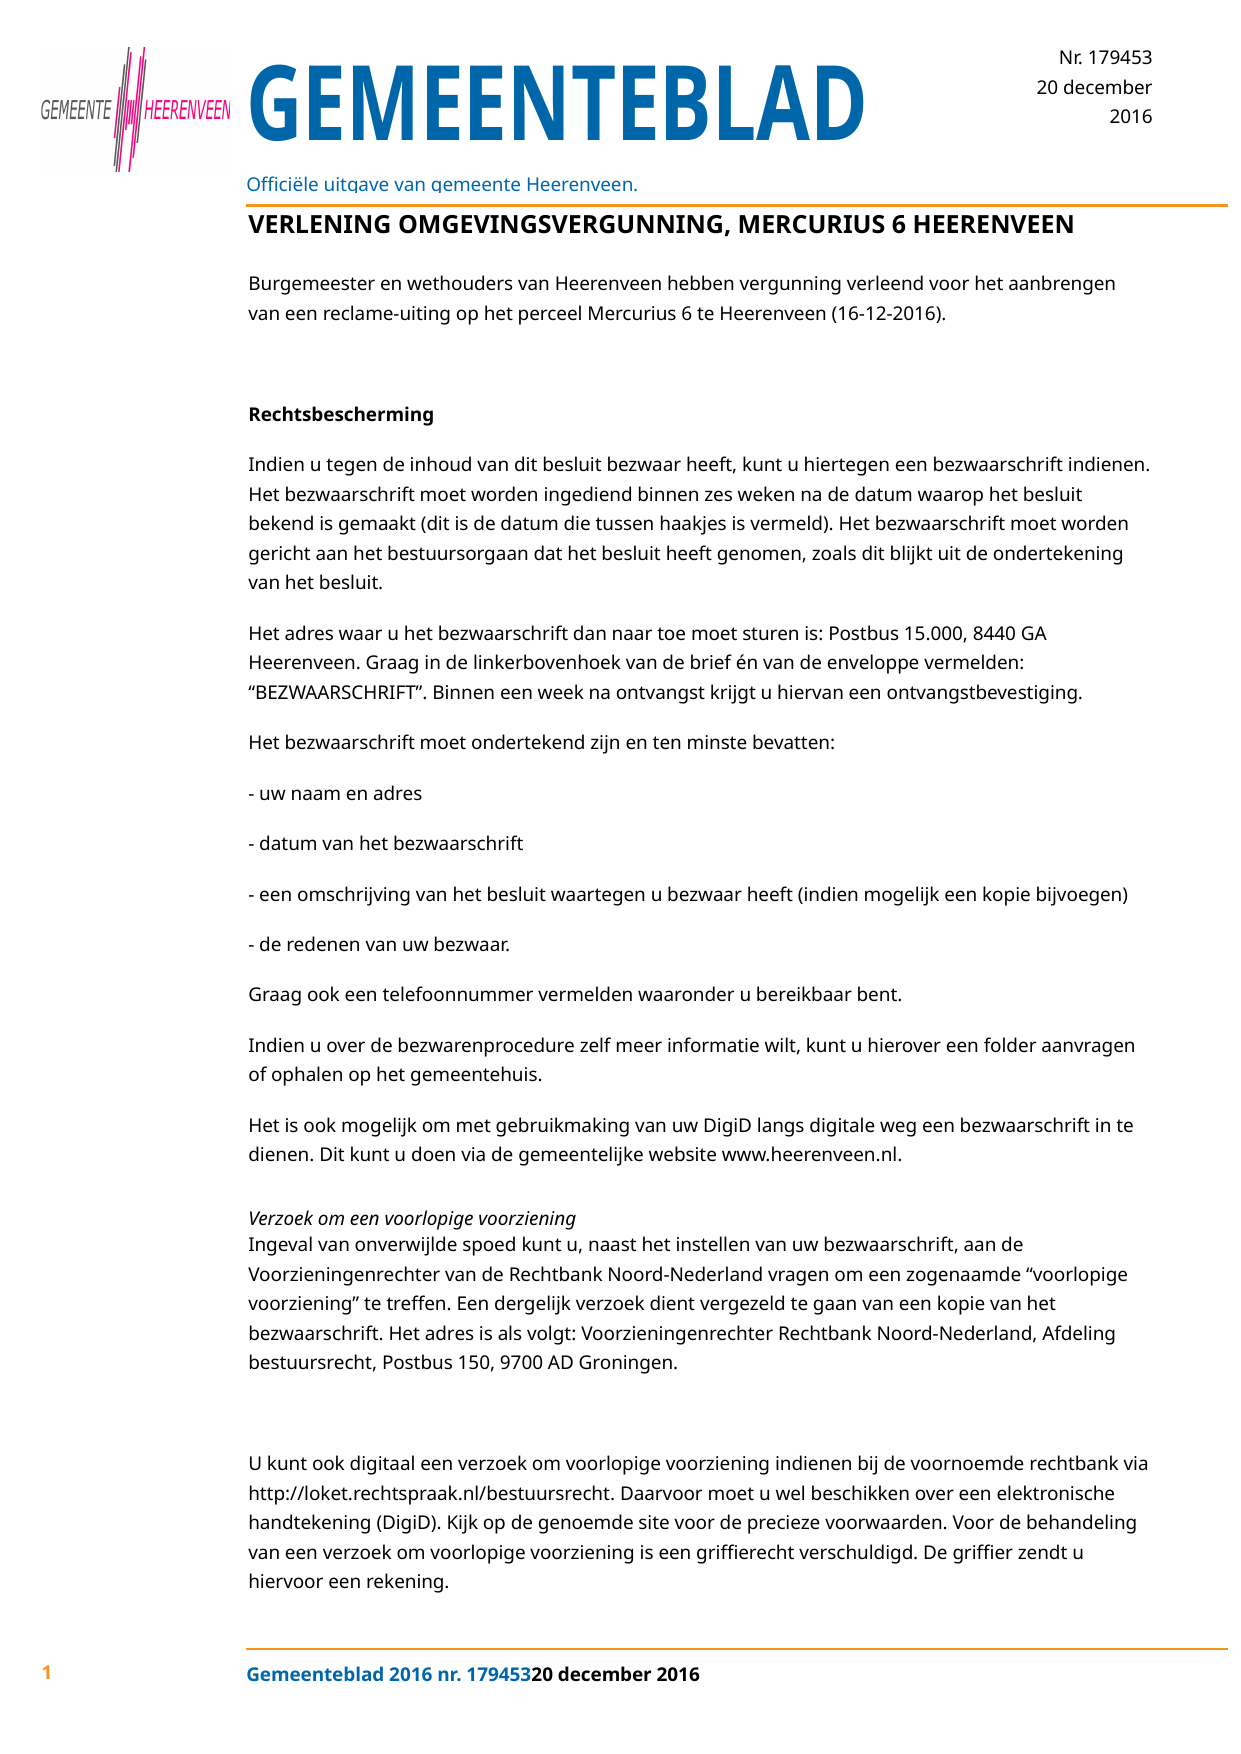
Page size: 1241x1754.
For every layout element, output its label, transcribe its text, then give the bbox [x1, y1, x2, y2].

text Burgemeester en wethouders van Heerenveen hebben vergunning verleend voor het aanbrengen van een reclame-uiting op het perceel Mercurius 6 te Heerenveen (16-12-2016). [248, 270, 1152, 326]
text Ingeval van onverwijlde spoed kunt u, naast het instellen van uw bezwaarschrift, aan de Voorzieningenrechter van de Rechtbank Noord-Nederland vragen om een zogenaamde “voorlopige voorziening” te treffen. Een dergelijk verzoek dient vergezeld te gaan van een kopie van het bezwaarschrift. Het adres is als volgt: Voorzieningenrechter Rechtbank Noord-Nederland, Afdeling bestuursrecht, Postbus 150, 9700 AD Groningen. [248, 1231, 1152, 1375]
text Graag ook een telefoonnummer vermelden waaronder u bereikbaar bent. [248, 982, 1152, 1007]
picture [41, 47, 231, 172]
text Indien u over de bezwarenprocedure zelf meer informatie wilt, kunt u hierover een folder aanvragen of ophalen op het gemeentehuis. [248, 1032, 1152, 1087]
text VERLENING OMGEVINGSVERGUNNING, MERCURIUS 6 HEERENVEEN [248, 207, 1152, 241]
text Het is ook mogelijk om met gebruikmaking van uw DigiD langs digitale weg een bezwaarschrift in te dienen. Dit kunt u doen via de gemeentelijke website www.heerenveen.nl. [248, 1112, 1152, 1167]
text Indien u tegen de inhoud van dit besluit bezwaar heeft, kunt u hiertegen een bezwaarschrift indienen. Het bezwaarschrift moet worden ingediend binnen zes weken na de datum waarop het besluit bekend is gemaakt (dit is de datum die tussen haakjes is vermeld). Het bezwaarschrift moet worden gericht aan het bestuursorgaan dat het besluit heeft genomen, zoals dit blijkt uit de ondertekening van het besluit. [248, 451, 1152, 595]
text Het bezwaarschrift moet ondertekend zijn en ten minste bevatten: [248, 729, 1152, 755]
text Rechtsbescherming [248, 401, 1152, 426]
text - de redenen van uw bezwaar. [248, 931, 1152, 957]
text - datum van het bezwaarschrift [248, 830, 1152, 856]
text Het adres waar u het bezwaarschrift dan naar toe moet sturen is: Postbus 15.000, 8440 GA Heerenveen. Graag in de linkerbovenhoek van de brief én van de enveloppe vermelden: “BEZWAARSCHRIFT”. Binnen een week na ontvangst krijgt u hiervan een ontvangstbevestiging. [248, 620, 1152, 705]
text U kunt ook digitaal een verzoek om voorlopige voorziening indienen bij de voornoemde rechtbank via http://loket.rechtspraak.nl/bestuursrecht. Daarvoor moet u wel beschikken over een elektronische handtekening (DigiD). Kijk op de genoemde site voor de precieze voorwaarden. Voor de behandeling van een verzoek om voorlopige voorziening is een griffierecht verschuldigd. De griffier zendt u hiervoor een rekening. [248, 1450, 1152, 1594]
text - uw naam en adres [248, 780, 1152, 806]
text - een omschrijving van het besluit waartegen u bezwaar heeft (indien mogelijk een kopie bijvoegen) [248, 881, 1152, 906]
text Verzoek om een voorlopige voorziening [248, 1206, 1152, 1231]
